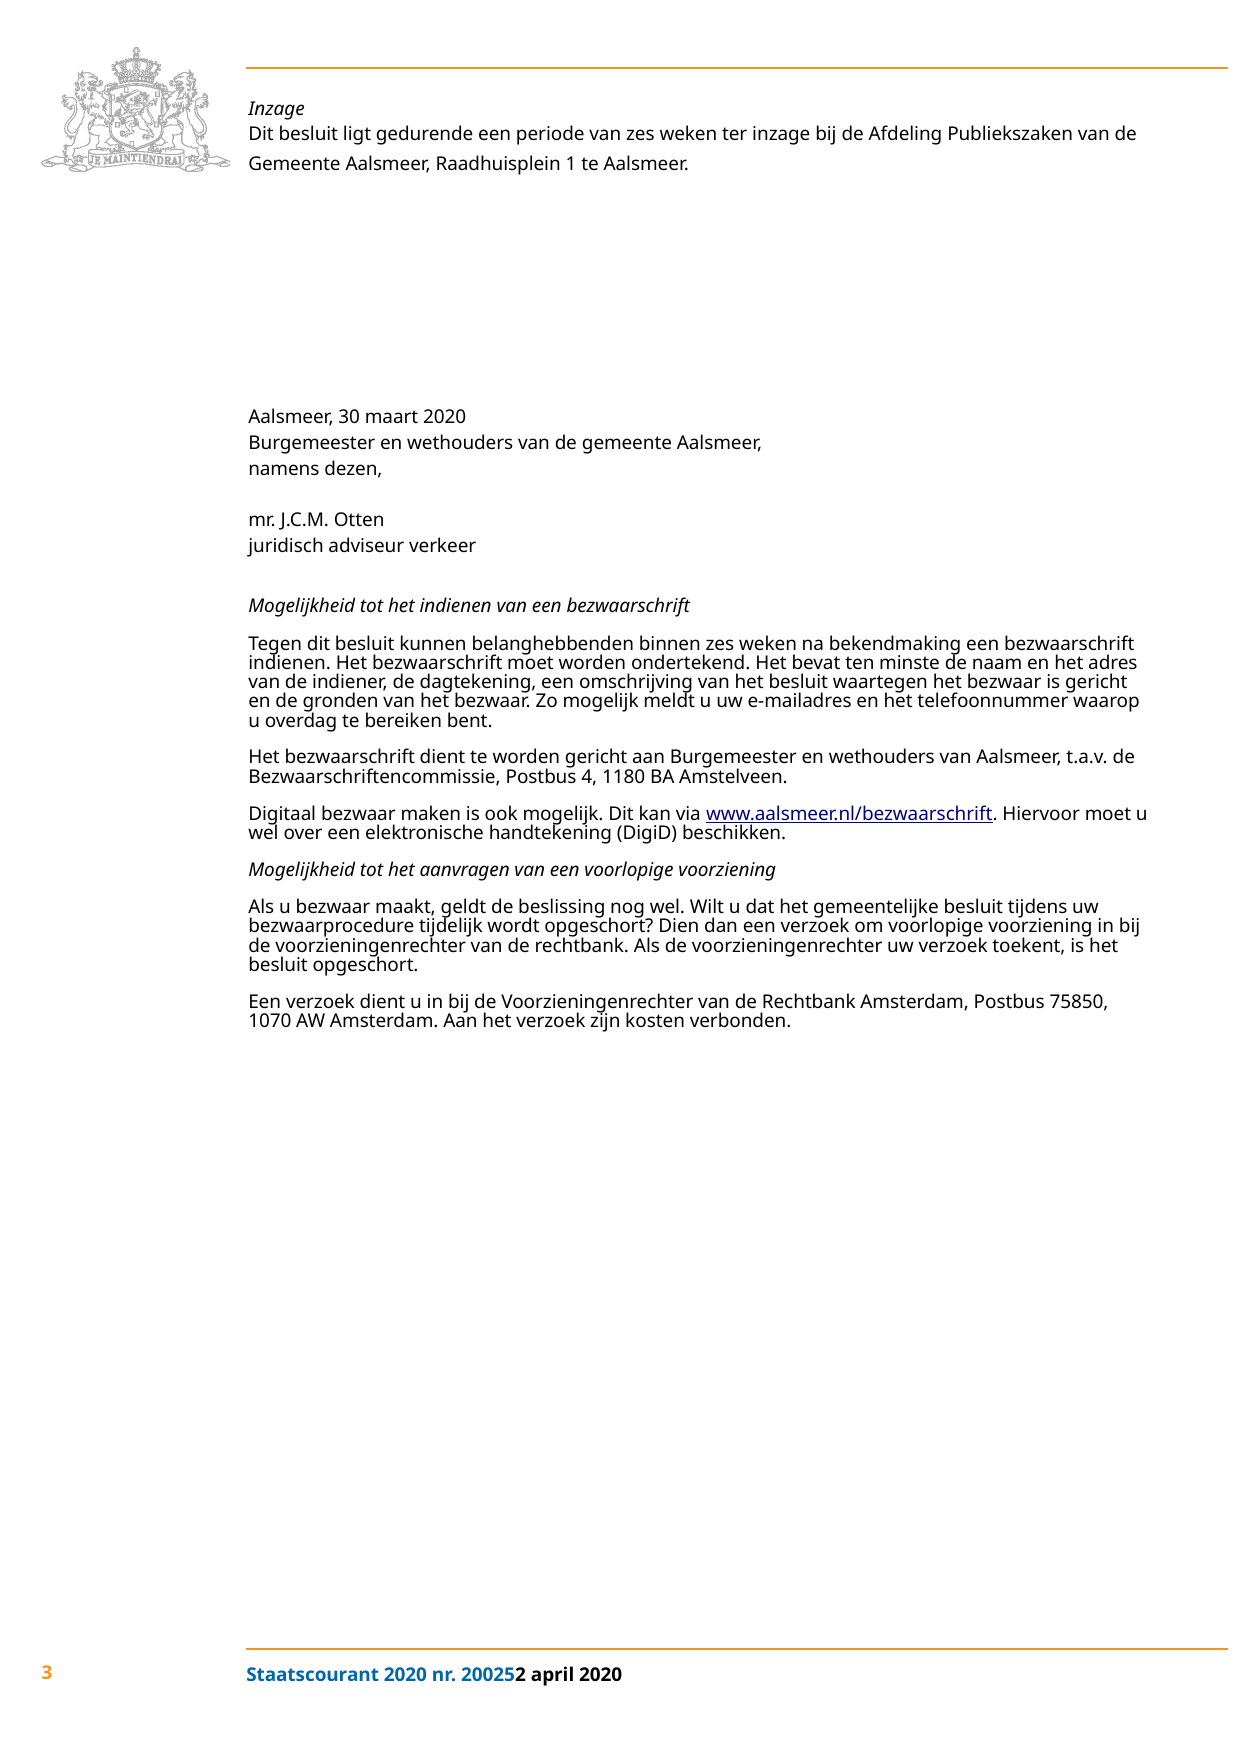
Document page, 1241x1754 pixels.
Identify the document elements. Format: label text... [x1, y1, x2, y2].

text Als u bezwaar maakt, geldt de beslissing nog wel. Wilt u dat het gemeentelijke besluit tijdens uw bezwaarprocedure tijdelijk wordt opgeschort? Dien dan een verzoek om voorlopige voorziening in bij de voorzieningenrechter van de rechtbank. Als de voorzieningenrechter uw verzoek toekent, is het besluit opgeschort. [248, 898, 1152, 975]
text Het bezwaarschrift dient te worden gericht aan Burgemeester en wethouders van Aalsmeer, t.a.v. de Bezwaarschriftencommissie, Postbus 4, 1180 BA Amstelveen. [248, 748, 1152, 787]
text Een verzoek dient u in bij de Voorzieningenrechter van de Rechtbank Amsterdam, Postbus 75850, 1070 AW Amsterdam. Aan het verzoek zijn kosten verbonden. [248, 993, 1152, 1031]
text Tegen dit besluit kunnen belanghebbenden binnen zes weken na bekendmaking een bezwaarschrift indienen. Het bezwaarschrift moet worden ondertekend. Het bevat ten minste de naam en het adres van de indiener, de dagtekening, een omschrijving van het besluit waartegen het bezwaar is gericht en de gronden van het bezwaar. Zo mogelijk meldt u uw e-mailadres en het telefoonnummer waarop u overdag te bereiken bent. [248, 634, 1152, 731]
text Dit besluit ligt gedurende een periode van zes weken ter inzage bij de Afdeling Publiekszaken van de Gemeente Aalsmeer, Raadhuisplein 1 te Aalsmeer. [248, 121, 1152, 176]
text mr. J.C.M. Otten [248, 507, 1152, 532]
text Inzage [248, 95, 1152, 121]
text Digitaal bezwaar maken is ook mogelijk. Dit kan via www.aalsmeer.nl/bezwaarschrift. Hiervoor moet u wel over een elektronische handtekening (DigiD) beschikken. [248, 805, 1152, 843]
text Mogelijkheid tot het aanvragen van een voorlopige voorziening [248, 861, 1152, 880]
picture [41, 47, 231, 172]
text Burgemeester en wethouders van de gemeente Aalsmeer, [248, 429, 1152, 455]
text juridisch adviseur verkeer [248, 532, 1152, 558]
text namens dezen, [248, 455, 1152, 481]
text Aalsmeer, 30 maart 2020 [248, 404, 1152, 429]
text Mogelijkheid tot het indienen van een bezwaarschrift [248, 597, 1152, 617]
